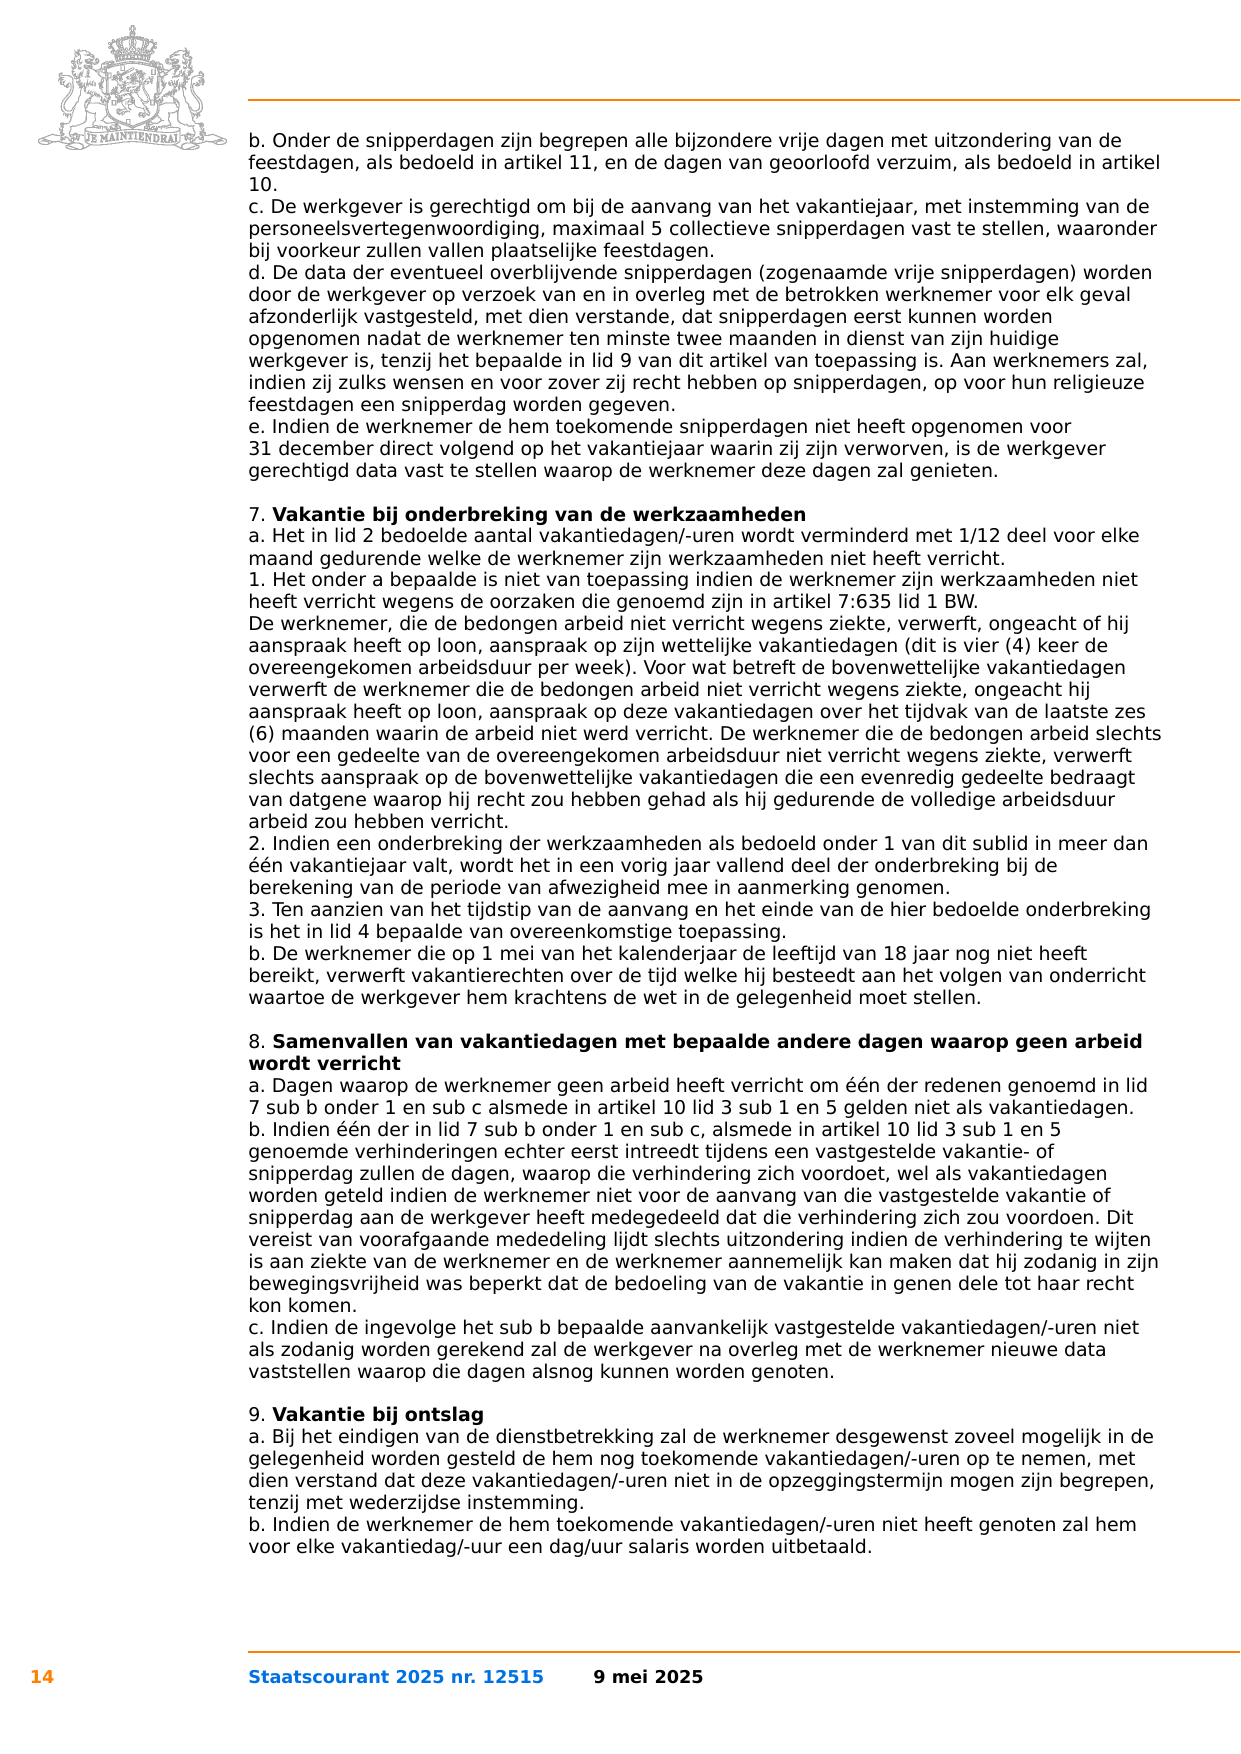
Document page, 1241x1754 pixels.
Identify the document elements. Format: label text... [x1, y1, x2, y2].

text b. Indien één der in lid 7 sub b onder 1 en sub c, alsmede in artikel 10 lid 3 sub 1 en 5 genoemde verhinderingen echter eerst intreedt tijdens een vastgestelde vakantie- of snipperdag zullen de dagen, waarop die verhindering zich voordoet, wel als vakantiedagen worden geteld indien de werknemer niet voor de aanvang van die vastgestelde vakantie of snipperdag aan de werkgever heeft medegedeeld dat die verhindering zich zou voordoen. Dit vereist van voorafgaande mededeling lijdt slechts uitzondering indien de verhindering te wijten is aan ziekte van de werknemer en de werknemer aannemelijk kan maken dat hij zodanig in zijn bewegingsvrijheid was beperkt dat de bedoeling van de vakantie in genen dele tot haar recht kon komen. [248, 1119, 1163, 1317]
text e. Indien de werknemer de hem toekomende snipperdagen niet heeft opgenomen voor 31 december direct volgend op het vakantiejaar waarin zij zijn verworven, is de werkgever gerechtigd data vast te stellen waarop de werknemer deze dagen zal genieten. [248, 416, 1163, 482]
text a. Het in lid 2 bedoelde aantal vakantiedagen/-uren wordt verminderd met 1/12 deel voor elke maand gedurende welke de werknemer zijn werkzaamheden niet heeft verricht. [248, 525, 1163, 569]
text b. De werknemer die op 1 mei van het kalenderjaar de leeftijd van 18 jaar nog niet heeft bereikt, verwerft vakantierechten over de tijd welke hij besteedt aan het volgen van onderricht waartoe de werkgever hem krachtens de wet in de gelegenheid moet stellen. [248, 943, 1163, 1009]
picture [38, 25, 227, 150]
text d. De data der eventueel overblijvende snipperdagen (zogenaamde vrije snipperdagen) worden door de werkgever op verzoek van en in overleg met de betrokken werknemer voor elk geval afzonderlijk vastgesteld, met dien verstande, dat snipperdagen eerst kunnen worden opgenomen nadat de werknemer ten minste twee maanden in dienst van zijn huidige werkgever is, tenzij het bepaalde in lid 9 van dit artikel van toepassing is. Aan werknemers zal, indien zij zulks wensen en voor zover zij recht hebben op snipperdagen, op voor hun religieuze feestdagen een snipperdag worden gegeven. [248, 262, 1163, 416]
text b. Onder de snipperdagen zijn begrepen alle bijzondere vrije dagen met uitzondering van de feestdagen, als bedoeld in artikel 11, en de dagen van geoorloofd verzuim, als bedoeld in artikel 10. [248, 130, 1163, 196]
text a. Bij het eindigen van de dienstbetrekking zal de werknemer desgewenst zoveel mogelijk in de gelegenheid worden gesteld de hem nog toekomende vakantiedagen/-uren op te nemen, met dien verstand dat deze vakantiedagen/-uren niet in de opzeggingstermijn mogen zijn begrepen, tenzij met wederzijdse instemming. [248, 1426, 1163, 1514]
text 2. Indien een onderbreking der werkzaamheden als bedoeld onder 1 van dit sublid in meer dan één vakantiejaar valt, wordt het in een vorig jaar vallend deel der onderbreking bij de berekening van de periode van afwezigheid mee in aanmerking genomen. [248, 833, 1163, 899]
text 8. Samenvallen van vakantiedagen met bepaalde andere dagen waarop geen arbeid wordt verricht [248, 1031, 1163, 1075]
text 1. Het onder a bepaalde is niet van toepassing indien de werknemer zijn werkzaamheden niet heeft verricht wegens de oorzaken die genoemd zijn in artikel 7:635 lid 1 BW. [248, 569, 1163, 613]
text c. De werkgever is gerechtigd om bij de aanvang van het vakantiejaar, met instemming van de personeelsvertegenwoordiging, maximaal 5 collectieve snipperdagen vast te stellen, waaronder bij voorkeur zullen vallen plaatselijke feestdagen. [248, 196, 1163, 262]
text 9. Vakantie bij ontslag [248, 1404, 1163, 1426]
text 7. Vakantie bij onderbreking van de werkzaamheden [248, 503, 1163, 525]
text a. Dagen waarop de werknemer geen arbeid heeft verricht om één der redenen genoemd in lid 7 sub b onder 1 en sub c alsmede in artikel 10 lid 3 sub 1 en 5 gelden niet als vakantiedagen. [248, 1075, 1163, 1119]
text b. Indien de werknemer de hem toekomende vakantiedagen/-uren niet heeft genoten zal hem voor elke vakantiedag/-uur een dag/uur salaris worden uitbetaald. [248, 1514, 1163, 1558]
text 3. Ten aanzien van het tijdstip van de aanvang en het einde van de hier bedoelde onderbreking is het in lid 4 bepaalde van overeenkomstige toepassing. [248, 899, 1163, 943]
text De werknemer, die de bedongen arbeid niet verricht wegens ziekte, verwerft, ongeacht of hij aanspraak heeft op loon, aanspraak op zijn wettelijke vakantiedagen (dit is vier (4) keer de overeengekomen arbeidsduur per week). Voor wat betreft de bovenwettelijke vakantiedagen verwerft de werknemer die de bedongen arbeid niet verricht wegens ziekte, ongeacht hij aanspraak heeft op loon, aanspraak op deze vakantiedagen over het tijdvak van de laatste zes (6) maanden waarin de arbeid niet werd verricht. De werknemer die de bedongen arbeid slechts voor een gedeelte van de overeengekomen arbeidsduur niet verricht wegens ziekte, verwerft slechts aanspraak op de bovenwettelijke vakantiedagen die een evenredig gedeelte bedraagt van datgene waarop hij recht zou hebben gehad als hij gedurende de volledige arbeidsduur arbeid zou hebben verricht. [248, 613, 1163, 833]
text c. Indien de ingevolge het sub b bepaalde aanvankelijk vastgestelde vakantiedagen/-uren niet als zodanig worden gerekend zal de werkgever na overleg met de werknemer nieuwe data vaststellen waarop die dagen alsnog kunnen worden genoten. [248, 1317, 1163, 1382]
